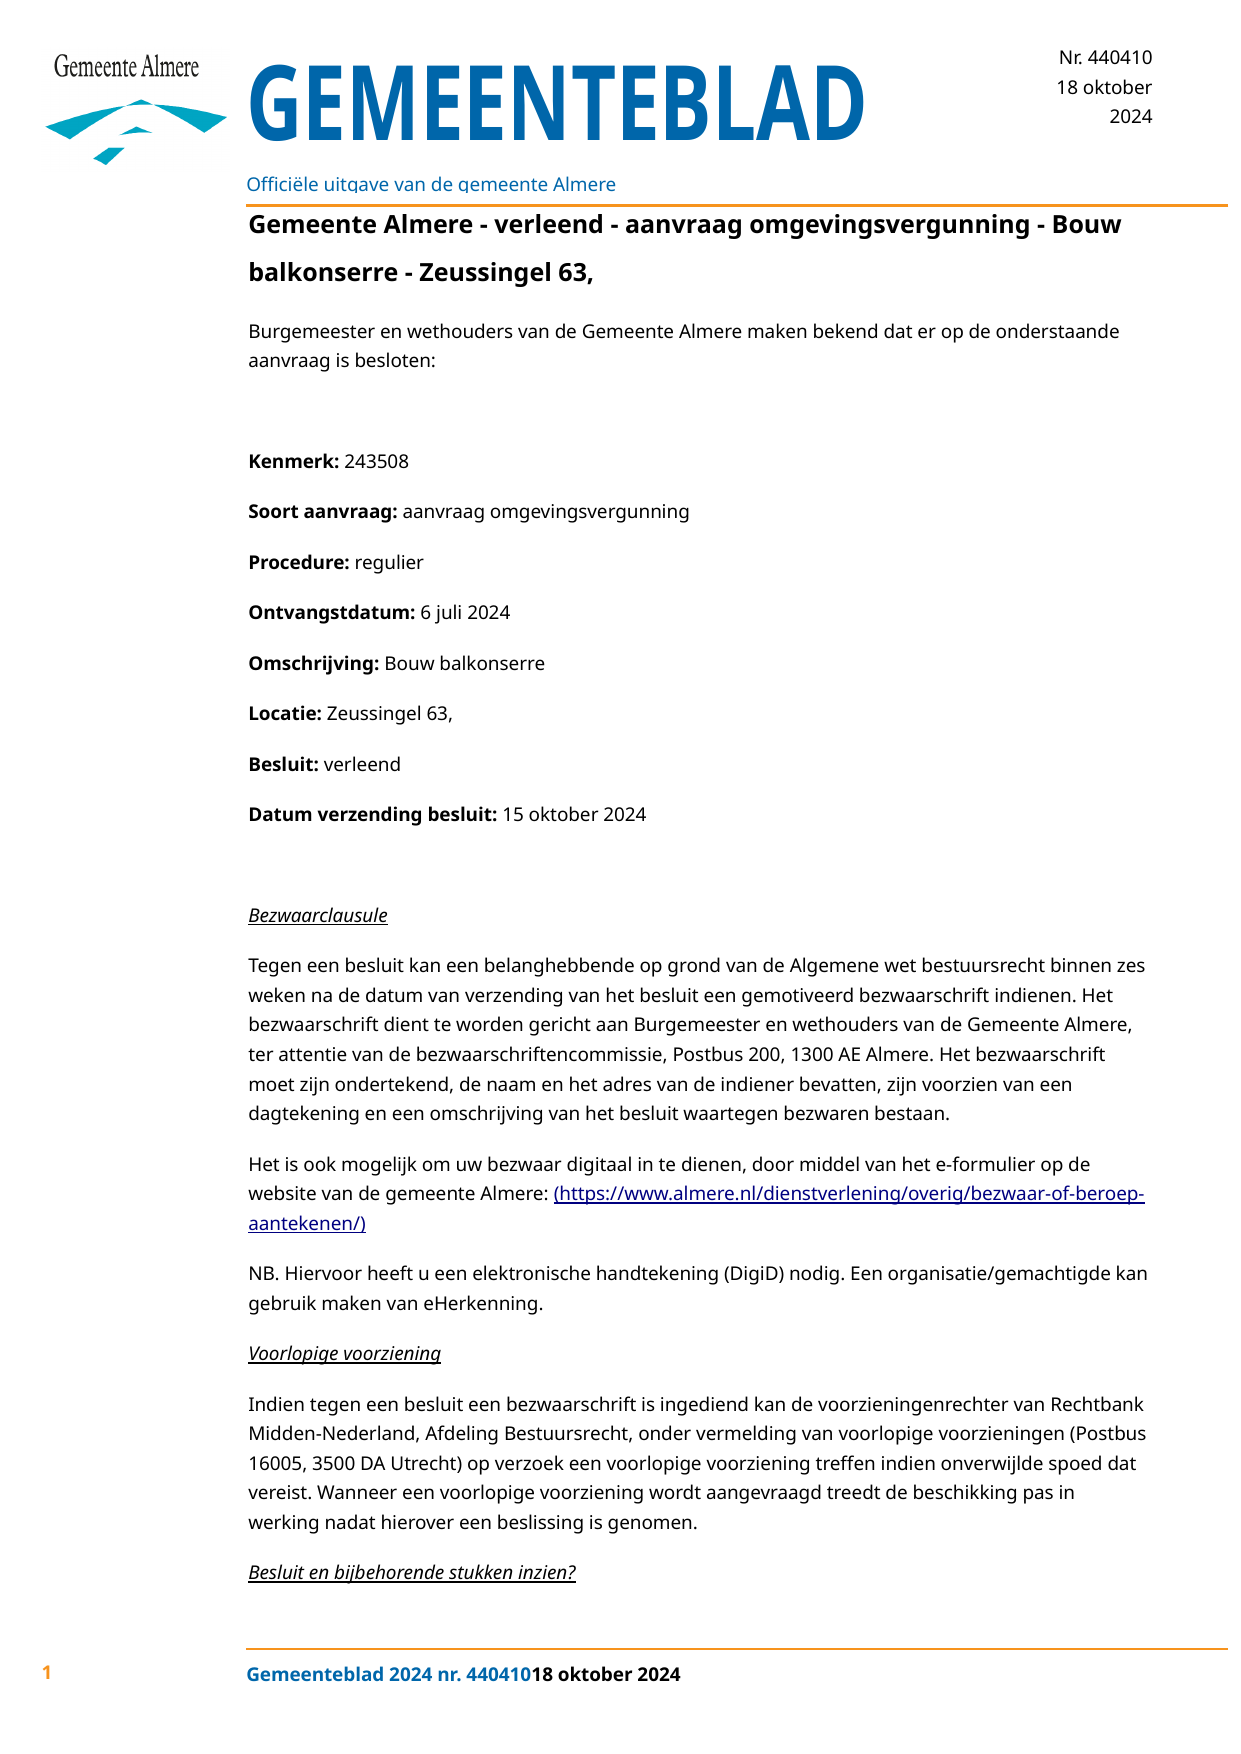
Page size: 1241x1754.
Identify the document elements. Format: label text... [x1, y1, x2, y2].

text Tegen een besluit kan een belanghebbende op grond van de Algemene wet bestuursrecht binnen zes weken na de datum van verzending van het besluit een gemotiveerd bezwaarschrift indienen. Het bezwaarschrift dient te worden gericht aan Burgemeester en wethouders van de Gemeente Almere, ter attentie van de bezwaarschriftencommissie, Postbus 200, 1300 AE Almere. Het bezwaarschrift moet zijn ondertekend, de naam en het adres van de indiener bevatten, zijn voorzien van een dagtekening en een omschrijving van het besluit waartegen bezwaren bestaan. [248, 952, 1152, 1126]
text Voorlopige voorziening [248, 1340, 1152, 1366]
text Burgemeester en wethouders van de Gemeente Almere maken bekend dat er op de onderstaande aanvraag is besloten: [248, 318, 1152, 373]
text Het is ook mogelijk om uw bezwaar digitaal in te dienen, door middel van het e-formulier op de website van de gemeente Almere: (https://www.almere.nl/dienstverlening/overig/bezwaar-of-beroep-aantekenen/) [248, 1151, 1152, 1236]
text Datum verzending besluit: 15 oktober 2024 [248, 801, 1152, 827]
text NB. Hiervoor heeft u een elektronische handtekening (DigiD) nodig. Een organisatie/gemachtigde kan gebruik maken van eHerkenning. [248, 1260, 1152, 1316]
text Locatie: Zeussingel 63, [248, 700, 1152, 726]
text Kenmerk: 243508 [248, 448, 1152, 474]
text Procedure: regulier [248, 549, 1152, 575]
text Besluit en bijbehorende stukken inzien? [248, 1559, 1152, 1585]
picture [41, 47, 231, 172]
text Ontvangstdatum: 6 juli 2024 [248, 599, 1152, 625]
text Soort aanvraag: aanvraag omgevingsvergunning [248, 499, 1152, 524]
text Omschrijving: Bouw balkonserre [248, 650, 1152, 676]
text Bezwaarclausule [248, 902, 1152, 928]
text Indien tegen een besluit een bezwaarschrift is ingediend kan de voorzieningenrechter van Rechtbank Midden-Nederland, Afdeling Bestuursrecht, onder vermelding van voorlopige voorzieningen (Postbus 16005, 3500 DA Utrecht) op verzoek een voorlopige voorziening treffen indien onverwijlde spoed dat vereist. Wanneer een voorlopige voorziening wordt aangevraagd treedt de beschikking pas in werking nadat hierover een beslissing is genomen. [248, 1391, 1152, 1535]
text Gemeente Almere - verleend - aanvraag omgevingsvergunning - Bouw balkonserre - Zeussingel 63, [248, 207, 1152, 288]
text Besluit: verleend [248, 751, 1152, 777]
